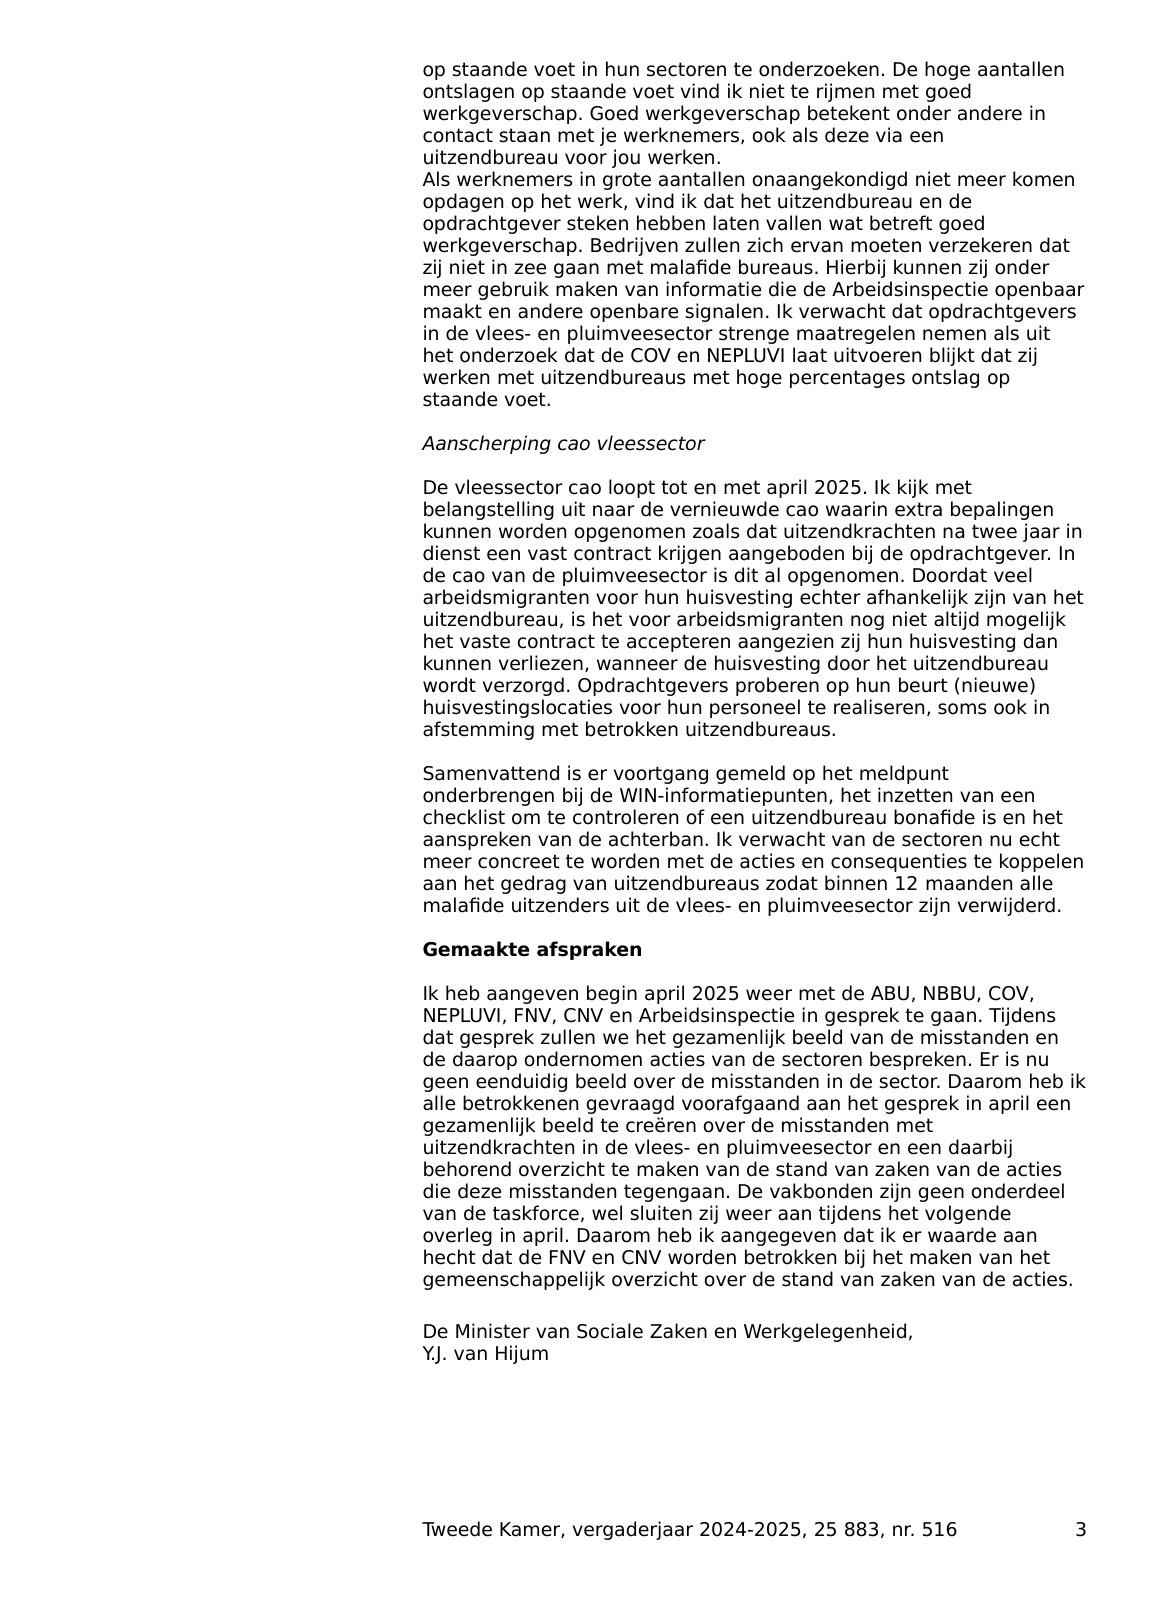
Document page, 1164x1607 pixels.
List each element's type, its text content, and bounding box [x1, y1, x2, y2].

text Samenvattend is er voortgang gemeld op het meldpunt onderbrengen bij de WIN-informatiepunten, het inzetten van een checklist om te controleren of een uitzendbureau bonafide is en het aanspreken van de achterban. Ik verwacht van de sectoren nu echt meer concreet te worden met de acties en consequenties te koppelen aan het gedrag van uitzendbureaus zodat binnen 12 maanden alle malafide uitzenders uit de vlees- en pluimveesector zijn verwijderd. [422, 763, 1087, 917]
text Ik heb aangeven begin april 2025 weer met de ABU, NBBU, COV, NEPLUVI, FNV, CNV en Arbeidsinspectie in gesprek te gaan. Tijdens dat gesprek zullen we het gezamenlijk beeld van de misstanden en de daarop ondernomen acties van de sectoren bespreken. Er is nu geen eenduidig beeld over de misstanden in de sector. Daarom heb ik alle betrokkenen gevraagd voorafgaand aan het gesprek in april een gezamenlijk beeld te creëren over de misstanden met uitzendkrachten in de vlees- en pluimveesector en een daarbij behorend overzicht te maken van de stand van zaken van de acties die deze misstanden tegengaan. De vakbonden zijn geen onderdeel van de taskforce, wel sluiten zij weer aan tijdens het volgende overleg in april. Daarom heb ik aangegeven dat ik er waarde aan hecht dat de FNV en CNV worden betrokken bij het maken van het gemeenschappelijk overzicht over de stand van zaken van de acties. [422, 983, 1087, 1291]
text De vleessector cao loopt tot en met april 2025. Ik kijk met belangstelling uit naar de vernieuwde cao waarin extra bepalingen kunnen worden opgenomen zoals dat uitzendkrachten na twee jaar in dienst een vast contract krijgen aangeboden bij de opdrachtgever. In de cao van de pluimveesector is dit al opgenomen. Doordat veel arbeidsmigranten voor hun huisvesting echter afhankelijk zijn van het uitzendbureau, is het voor arbeidsmigranten nog niet altijd mogelijk het vaste contract te accepteren aangezien zij hun huisvesting dan kunnen verliezen, wanneer de huisvesting door het uitzendbureau wordt verzorgd. Opdrachtgevers proberen op hun beurt (nieuwe) huisvestingslocaties voor hun personeel te realiseren, soms ook in afstemming met betrokken uitzendbureaus. [422, 477, 1087, 741]
text Als werknemers in grote aantallen onaangekondigd niet meer komen opdagen op het werk, vind ik dat het uitzendbureau en de opdrachtgever steken hebben laten vallen wat betreft goed werkgeverschap. Bedrijven zullen zich ervan moeten verzekeren dat zij niet in zee gaan met malafide bureaus. Hierbij kunnen zij onder meer gebruik maken van informatie die de Arbeidsinspectie openbaar maakt en andere openbare signalen. Ik verwacht dat opdrachtgevers in de vlees- en pluimveesector strenge maatregelen nemen als uit het onderzoek dat de COV en NEPLUVI laat uitvoeren blijkt dat zij werken met uitzendbureaus met hoge percentages ontslag op staande voet. [422, 169, 1087, 411]
text De Minister van Sociale Zaken en Werkgelegenheid, Y.J. van Hijum [422, 1321, 1087, 1365]
subtitle Gemaakte afspraken [422, 939, 1087, 961]
text op staande voet in hun sectoren te onderzoeken. De hoge aantallen ontslagen op staande voet vind ik niet te rijmen met goed werkgeverschap. Goed werkgeverschap betekent onder andere in contact staan met je werknemers, ook als deze via een uitzendbureau voor jou werken. [422, 59, 1087, 169]
subtitle Aanscherping cao vleessector [422, 433, 1087, 455]
